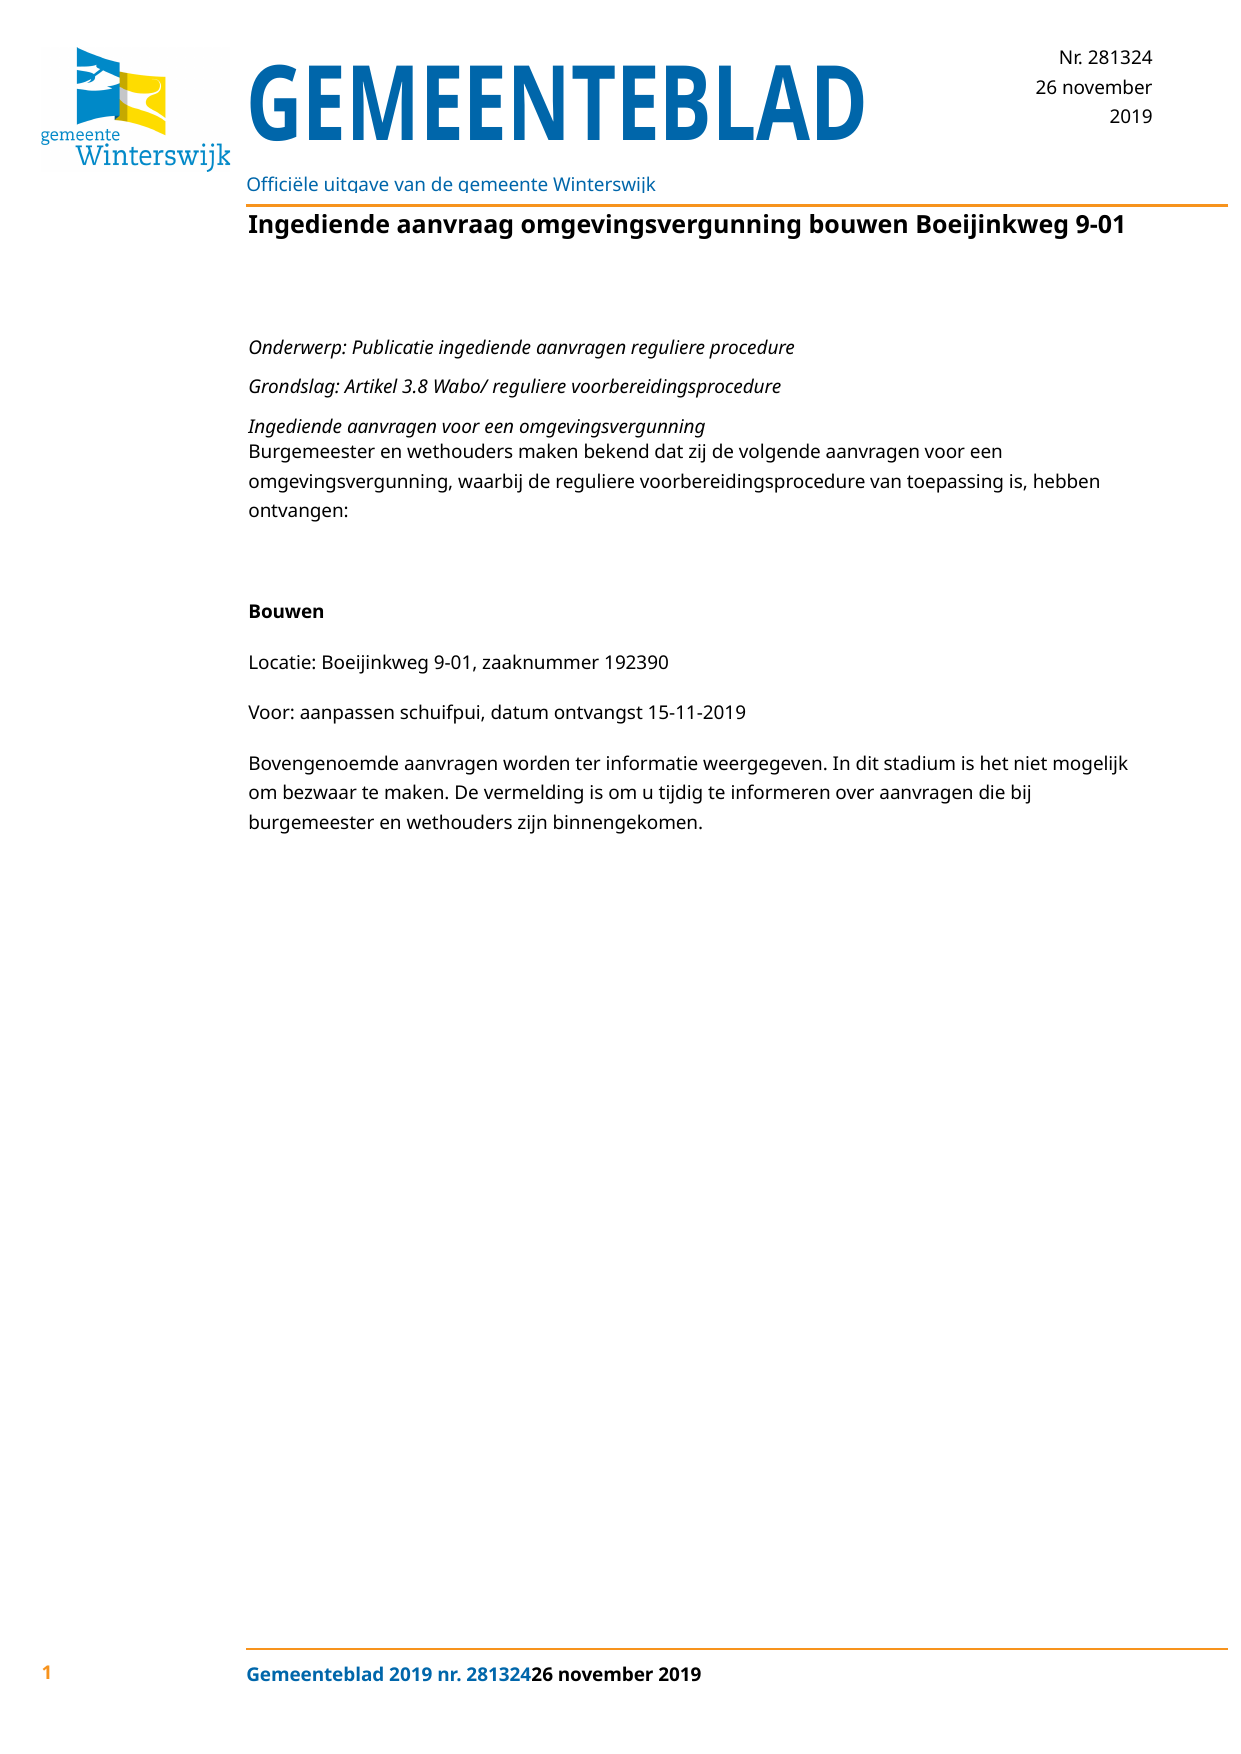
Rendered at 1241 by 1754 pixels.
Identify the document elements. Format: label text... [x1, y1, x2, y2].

text Bouwen [248, 598, 1152, 624]
picture [41, 47, 231, 172]
text Onderwerp: Publicatie ingediende aanvragen reguliere procedure [248, 334, 1152, 360]
text Grondslag: Artikel 3.8 Wabo/ reguliere voorbereidingsprocedure [248, 373, 1152, 399]
text Voor: aanpassen schuifpui, datum ontvangst 15-11-2019 [248, 699, 1152, 725]
text Bovengenoemde aanvragen worden ter informatie weergegeven. In dit stadium is het niet mogelijk om bezwaar te maken. De vermelding is om u tijdig te informeren over aanvragen die bij burgemeester en wethouders zijn binnengekomen. [248, 750, 1152, 835]
picture [225, 153, 231, 162]
text Ingediende aanvragen voor een omgevingsvergunning [248, 413, 1152, 438]
text Locatie: Boeijinkweg 9-01, zaaknummer 192390 [248, 649, 1152, 675]
text Burgemeester en wethouders maken bekend dat zij de volgende aanvragen voor een omgevingsvergunning, waarbij de reguliere voorbereidingsprocedure van toepassing is, hebben ontvangen: [248, 438, 1152, 523]
text Ingediende aanvraag omgevingsvergunning bouwen Boeijinkweg 9-01 [248, 207, 1152, 241]
